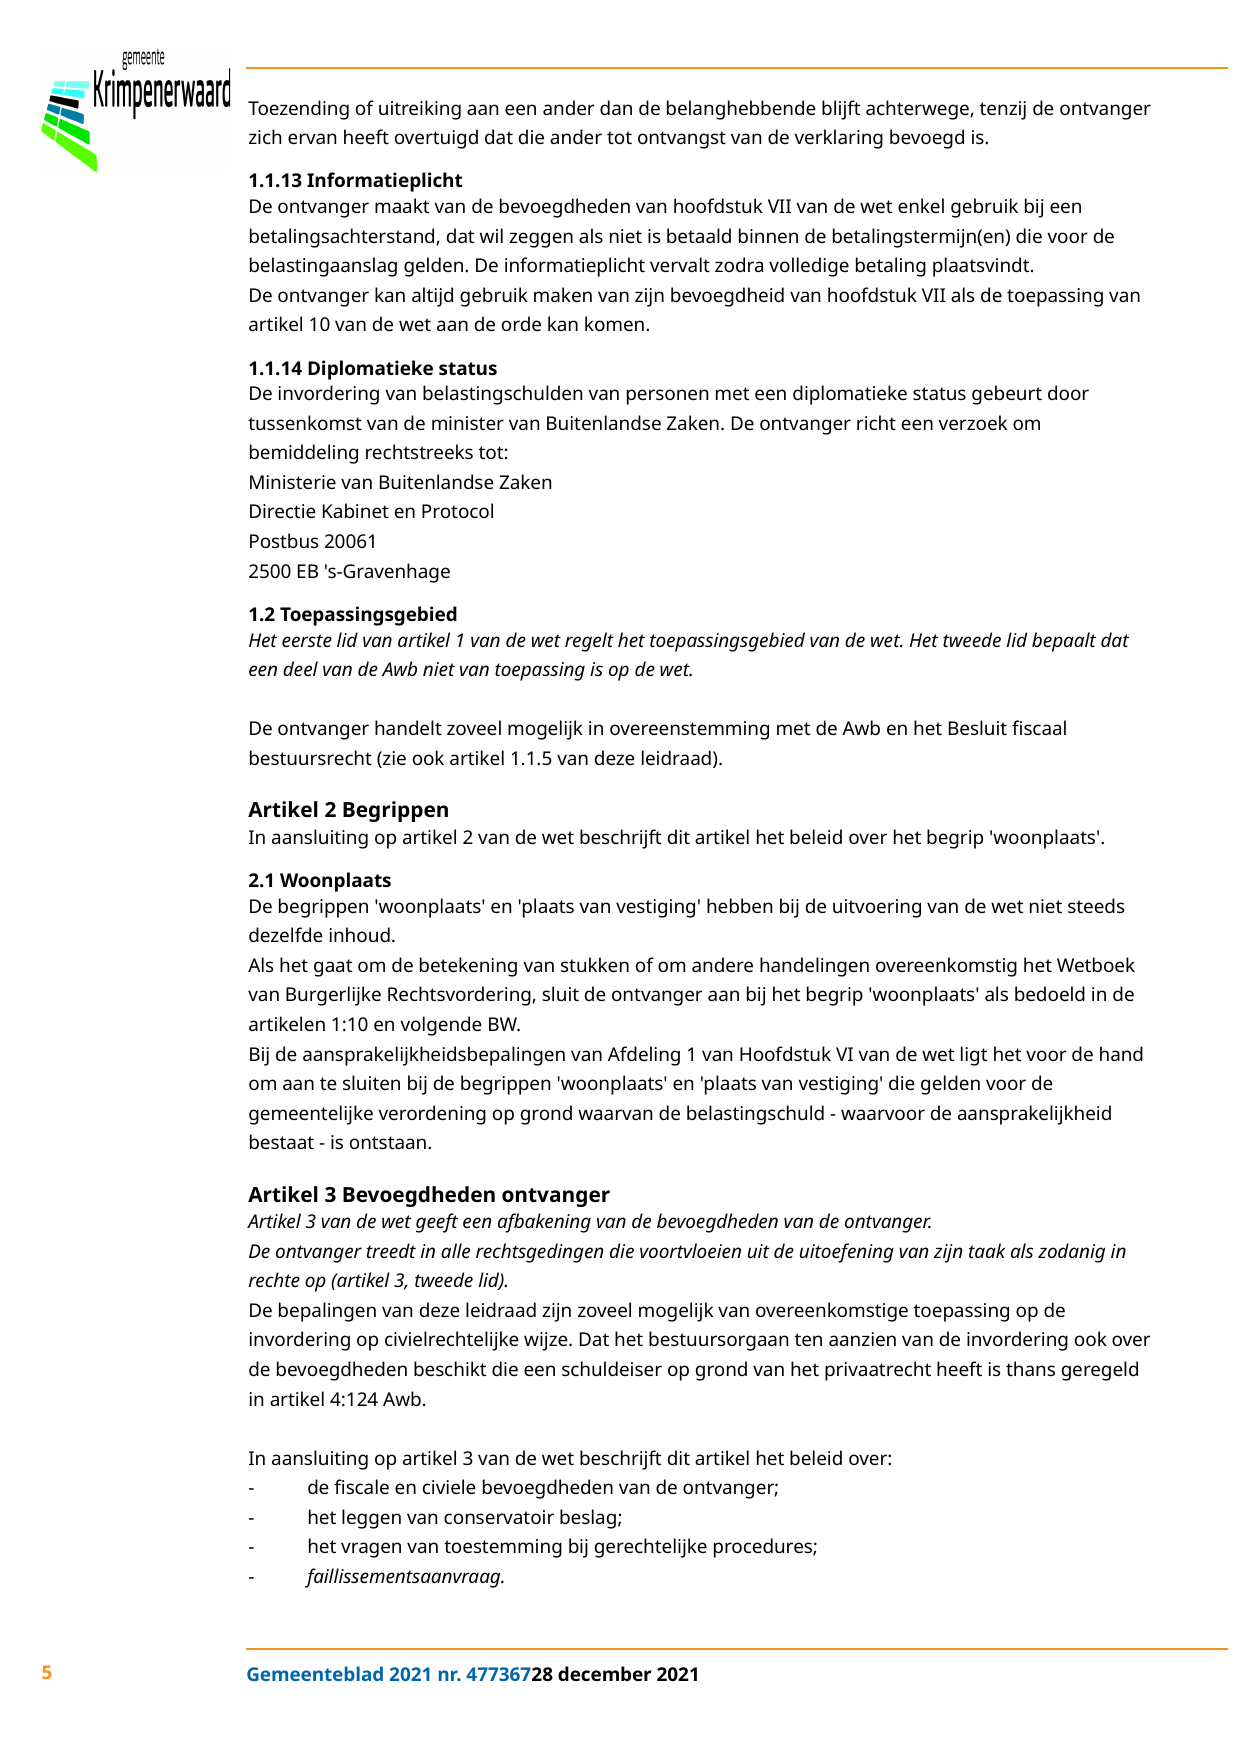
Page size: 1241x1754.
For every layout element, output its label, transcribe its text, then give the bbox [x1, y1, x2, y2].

text 1.1.13 Informatieplicht [248, 167, 1152, 193]
text De invordering van belastingschulden van personen met een diplomatieke status gebeurt door tussenkomst van de minister van Buitenlandse Zaken. De ontvanger richt een verzoek om bemiddeling rechtstreeks tot: [248, 380, 1152, 465]
text De ontvanger treedt in alle rechtsgedingen die voortvloeien uit de uitoefening van zijn taak als zodanig in rechte op (artikel 3, tweede lid). [248, 1238, 1152, 1293]
text De bepalingen van deze leidraad zijn zoveel mogelijk van overeenkomstige toepassing op de invordering op civielrechtelijke wijze. Dat het bestuursorgaan ten aanzien van de invordering ook over de bevoegdheden beschikt die een schuldeiser op grond van het privaatrecht heeft is thans geregeld in artikel 4:124 Awb. [248, 1297, 1152, 1412]
text Artikel 3 van de wet geeft een afbakening van de bevoegdheden van de ontvanger. [248, 1208, 1152, 1234]
text 2.1 Woonplaats [248, 867, 1152, 893]
text Directie Kabinet en Protocol [248, 499, 1152, 524]
text Het eerste lid van artikel 1 van de wet regelt het toepassingsgebied van de wet. Het tweede lid bepaalt dat een deel van de Awb niet van toepassing is op de wet. [248, 627, 1152, 682]
text Artikel 3 Bevoegdheden ontvanger [248, 1180, 1152, 1208]
text In aansluiting op artikel 2 van de wet beschrijft dit artikel het beleid over het begrip 'woonplaats'. [248, 824, 1152, 850]
picture [41, 47, 231, 172]
text Ministerie van Buitenlandse Zaken [248, 469, 1152, 495]
text In aansluiting op artikel 3 van de wet beschrijft dit artikel het beleid over: [248, 1445, 1152, 1471]
text 1.1.14 Diplomatieke status [248, 355, 1152, 380]
list het vragen van toestemming bij gerechtelijke procedures; [248, 1534, 1152, 1559]
text Als het gaat om de betekening van stukken of om andere handelingen overeenkomstig het Wetboek van Burgerlijke Rechtsvordering, sluit de ontvanger aan bij het begrip 'woonplaats' als bedoeld in de artikelen 1:10 en volgende BW. [248, 952, 1152, 1037]
list het leggen van conservatoir beslag; [248, 1504, 1152, 1530]
text Artikel 2 Begrippen [248, 796, 1152, 824]
text De begrippen 'woonplaats' en 'plaats van vestiging' hebben bij de uitvoering van de wet niet steeds dezelfde inhoud. [248, 893, 1152, 948]
text Toezending of uitreiking aan een ander dan de belanghebbende blijft achterwege, tenzij de ontvanger zich ervan heeft overtuigd dat die ander tot ontvangst van de verklaring bevoegd is. [248, 95, 1152, 150]
text De ontvanger maakt van de bevoegdheden van hoofdstuk VII van de wet enkel gebruik bij een betalingsachterstand, dat wil zeggen als niet is betaald binnen de betalingstermijn(en) die voor de belastingaanslag gelden. De informatieplicht vervalt zodra volledige betaling plaatsvindt. [248, 193, 1152, 278]
text De ontvanger handelt zoveel mogelijk in overeenstemming met de Awb en het Besluit fiscaal bestuursrecht (zie ook artikel 1.1.5 van deze leidraad). [248, 716, 1152, 771]
text 2500 EB 's-Gravenhage [248, 558, 1152, 584]
list de fiscale en civiele bevoegdheden van de ontvanger; [248, 1474, 1152, 1500]
list faillissementsaanvraag. [248, 1563, 1152, 1589]
text 1.2 Toepassingsgebied [248, 601, 1152, 627]
text Bij de aansprakelijkheidsbepalingen van Afdeling 1 van Hoofdstuk VI van de wet ligt het voor de hand om aan te sluiten bij de begrippen 'woonplaats' en 'plaats van vestiging' die gelden voor de gemeentelijke verordening op grond waarvan de belastingschuld - waarvoor de aansprakelijkheid bestaat - is ontstaan. [248, 1041, 1152, 1155]
text Postbus 20061 [248, 528, 1152, 554]
text De ontvanger kan altijd gebruik maken van zijn bevoegdheid van hoofdstuk VII als de toepassing van artikel 10 van de wet aan de orde kan komen. [248, 282, 1152, 337]
